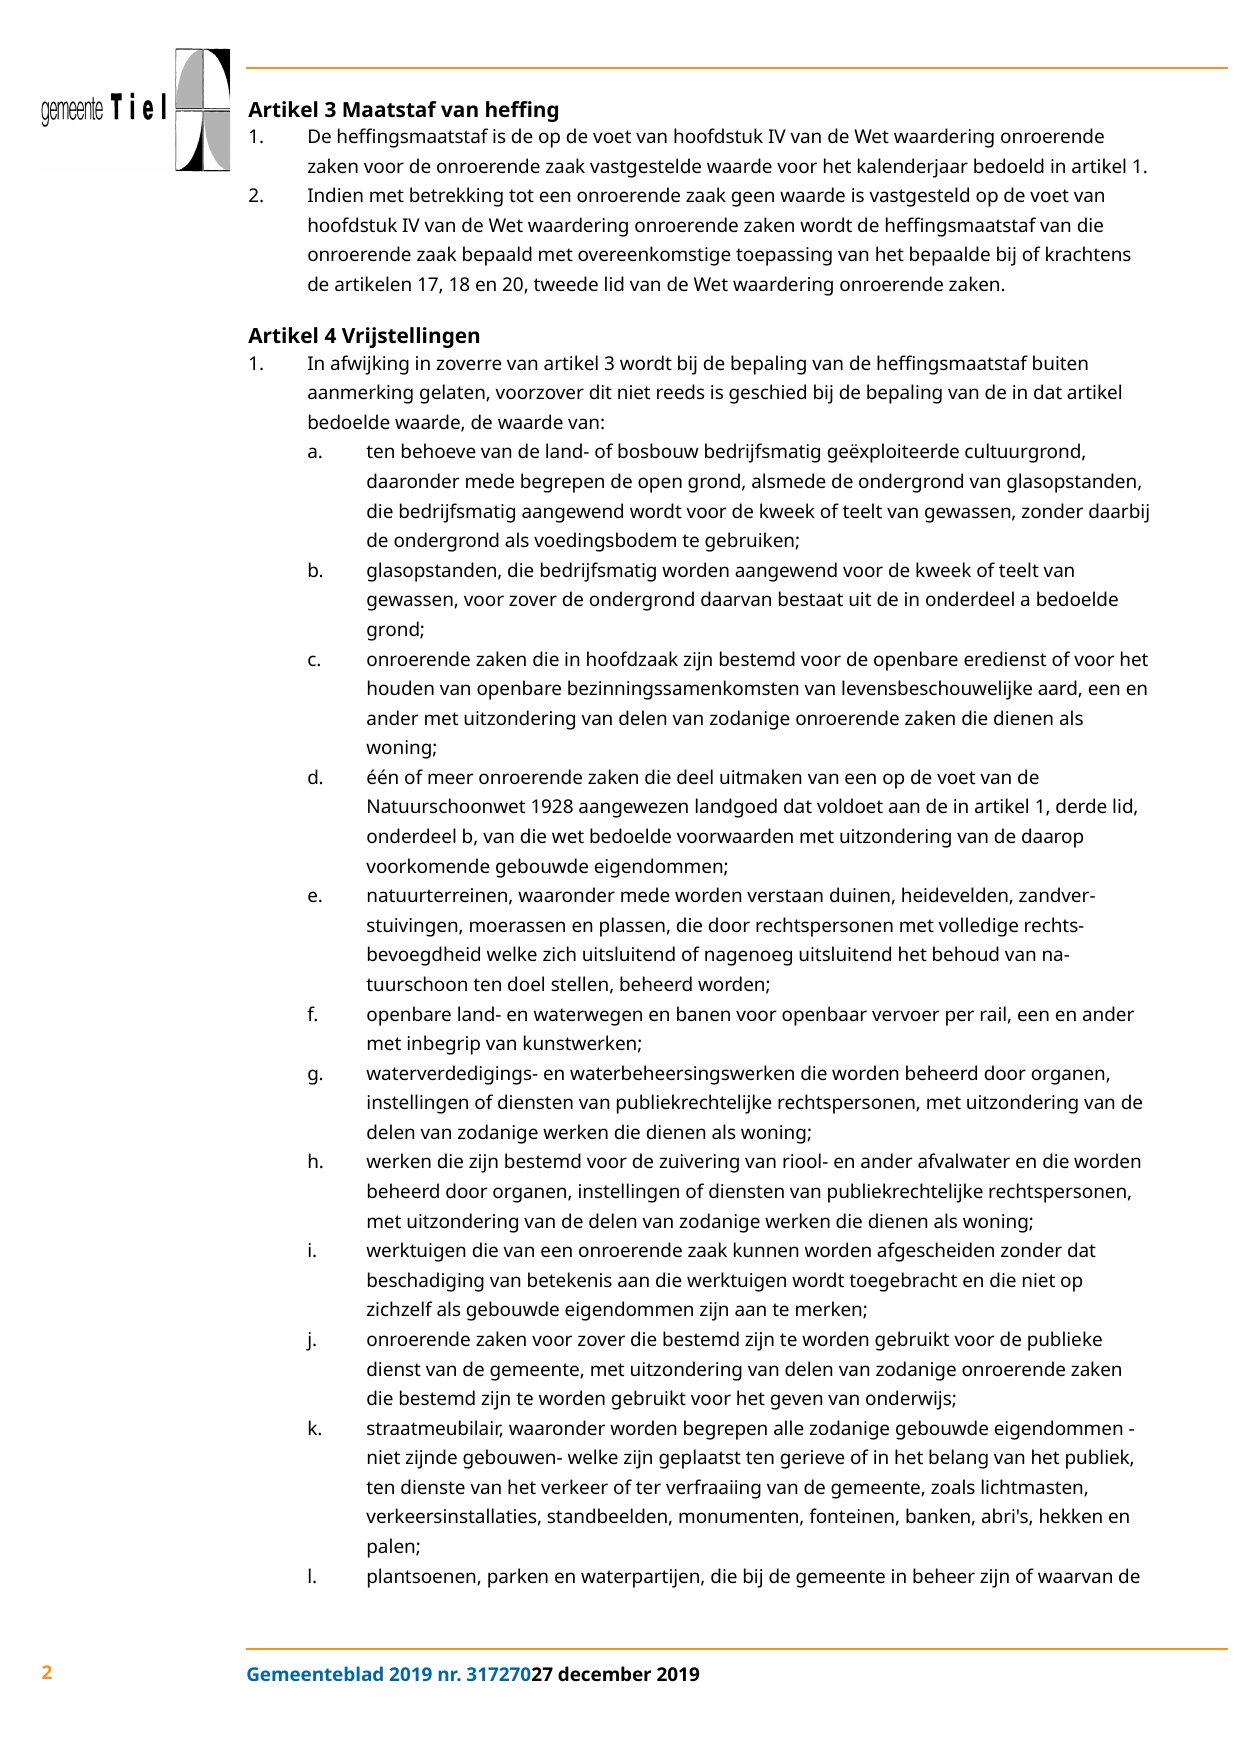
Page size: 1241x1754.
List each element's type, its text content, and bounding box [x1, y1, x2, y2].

text Artikel 3 Maatstaf van heffing [248, 95, 1152, 123]
list natuurterreinen, waaronder mede worden verstaan duinen, heidevelden, zandver-stuivingen, moerassen en plassen, die door rechtspersonen met volledige rechts-bevoegdheid welke zich uitsluitend of nagenoeg uitsluitend het behoud van na-tuurschoon ten doel stellen, beheerd worden; [307, 882, 1152, 997]
list De heffingsmaatstaf is de op de voet van hoofdstuk IV van de Wet waardering onroerende zaken voor de onroerende zaak vastgestelde waarde voor het kalenderjaar bedoeld in artikel 1. [248, 123, 1152, 178]
list glasopstanden, die bedrijfsmatig worden aangewend voor de kweek of teelt van gewassen, voor zover de ondergrond daarvan bestaat uit de in onderdeel a bedoelde grond; [307, 557, 1152, 642]
list straatmeubilair, waaronder worden begrepen alle zodanige gebouwde eigendommen -niet zijnde gebouwen- welke zijn geplaatst ten gerieve of in het belang van het publiek, ten dienste van het verkeer of ter verfraaiing van de gemeente, zoals lichtmasten, verkeersinstallaties, standbeelden, monumenten, fonteinen, banken, abri's, hekken en palen; [307, 1415, 1152, 1559]
list ten behoeve van de land- of bosbouw bedrijfsmatig geëxploiteerde cultuurgrond, daaronder mede begrepen de open grond, alsmede de ondergrond van glasopstanden, die bedrijfsmatig aangewend wordt voor de kweek of teelt van gewassen, zonder daarbij de ondergrond als voedingsbodem te gebruiken; [307, 439, 1152, 553]
list werken die zijn bestemd voor de zuivering van riool- en ander afvalwater en die worden beheerd door organen, instellingen of diensten van publiekrechtelijke rechtspersonen, met uitzondering van de delen van zodanige werken die dienen als woning; [307, 1149, 1152, 1234]
picture [41, 47, 231, 172]
list plantsoenen, parken en waterpartijen, die bij de gemeente in beheer zijn of waarvan de [307, 1563, 1152, 1589]
text Artikel 4 Vrijstellingen [248, 322, 1152, 350]
list waterverdedigings- en waterbeheersingswerken die worden beheerd door organen, instellingen of diensten van publiekrechtelijke rechtspersonen, met uitzondering van de delen van zodanige werken die dienen als woning; [307, 1060, 1152, 1145]
list één of meer onroerende zaken die deel uitmaken van een op de voet van de Natuurschoonwet 1928 aangewezen landgoed dat voldoet aan de in artikel 1, derde lid, onderdeel b, van die wet bedoelde voorwaarden met uitzondering van de daarop voorkomende gebouwde eigendommen; [307, 764, 1152, 879]
list werktuigen die van een onroerende zaak kunnen worden afgescheiden zonder dat beschadiging van betekenis aan die werktuigen wordt toegebracht en die niet op zichzelf als gebouwde eigendommen zijn aan te merken; [307, 1237, 1152, 1322]
list openbare land- en waterwegen en banen voor openbaar vervoer per rail, een en ander met inbegrip van kunstwerken; [307, 1001, 1152, 1056]
list onroerende zaken die in hoofdzaak zijn bestemd voor de openbare eredienst of voor het houden van openbare bezinningssamenkomsten van levensbeschouwelijke aard, een en ander met uitzondering van delen van zodanige onroerende zaken die dienen als woning; [307, 646, 1152, 760]
list In afwijking in zoverre van artikel 3 wordt bij de bepaling van de heffingsmaatstaf buiten aanmerking gelaten, voorzover dit niet reeds is geschied bij de bepaling van de in dat artikel bedoelde waarde, de waarde van: [248, 350, 1152, 435]
list Indien met betrekking tot een onroerende zaak geen waarde is vastgesteld op de voet van hoofdstuk IV van de Wet waardering onroerende zaken wordt de heffingsmaatstaf van die onroerende zaak bepaald met overeenkomstige toepassing van het bepaalde bij of krachtens de artikelen 17, 18 en 20, tweede lid van de Wet waardering onroerende zaken. [248, 182, 1152, 297]
list onroerende zaken voor zover die bestemd zijn te worden gebruikt voor de publieke dienst van de gemeente, met uitzondering van delen van zodanige onroerende zaken die bestemd zijn te worden gebruikt voor het geven van onderwijs; [307, 1326, 1152, 1411]
